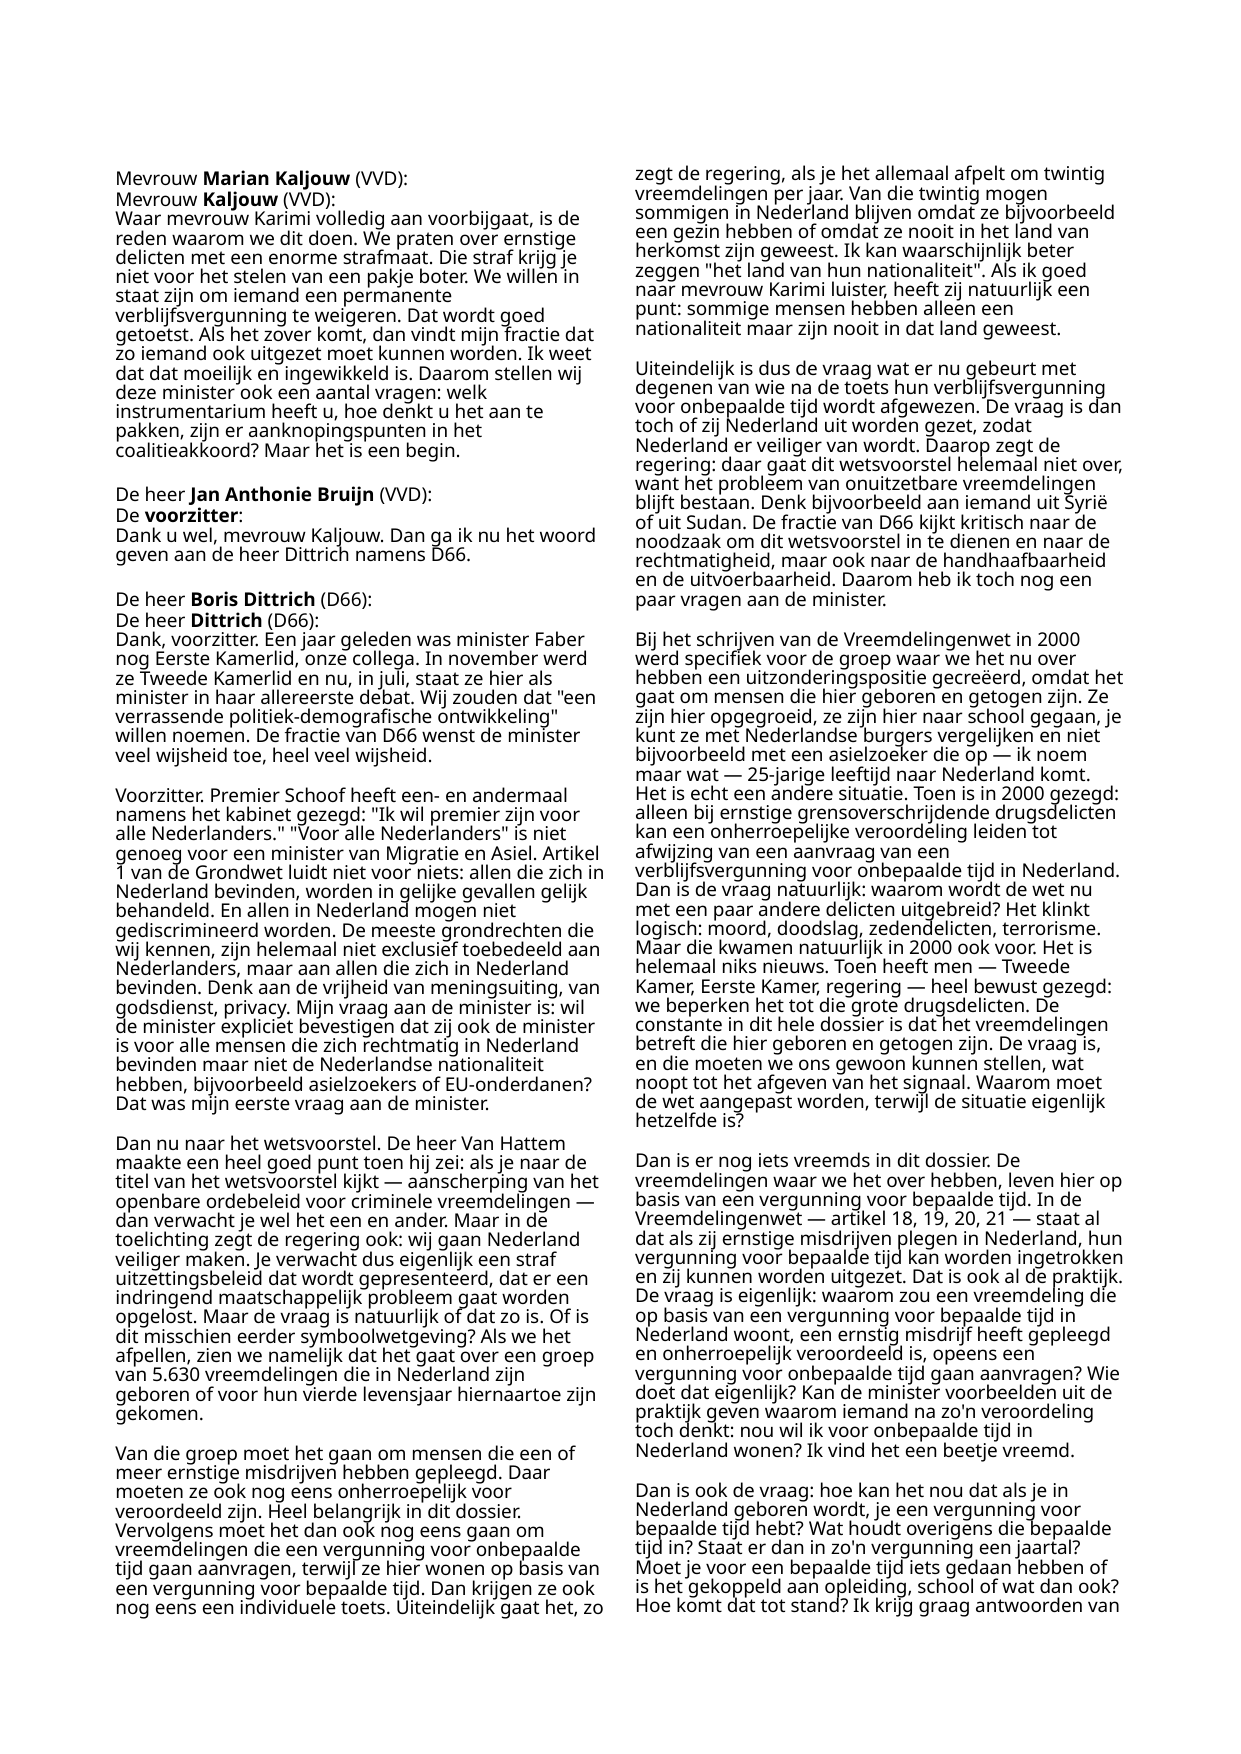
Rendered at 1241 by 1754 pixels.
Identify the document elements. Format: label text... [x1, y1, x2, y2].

text De heer Jan Anthonie Bruijn (VVD): [115, 482, 605, 507]
text Dank, voorzitter. Een jaar geleden was minister Faber nog Eerste Kamerlid, onze collega. In november werd ze Tweede Kamerlid en nu, in juli, staat ze hier als minister in haar allereerste debat. Wij zouden dat "een verrassende politiek-demografische ontwikkeling" willen noemen. De fractie van D66 wenst de minister veel wijsheid toe, heel veel wijsheid. [115, 631, 605, 766]
text zegt de regering, als je het allemaal afpelt om twintig vreemdelingen per jaar. Van die twintig mogen sommigen in Nederland blijven omdat ze bijvoorbeeld een gezin hebben of omdat ze nooit in het land van herkomst zijn geweest. Ik kan waarschijnlijk beter zeggen "het land van hun nationaliteit". Als ik goed naar mevrouw Karimi luister, heeft zij natuurlijk een punt: sommige mensen hebben alleen een nationaliteit maar zijn nooit in dat land geweest. [635, 165, 1125, 339]
text De voorzitter: [115, 507, 605, 527]
text Uiteindelijk is dus de vraag wat er nu gebeurt met degenen van wie na de toets hun verblijfsvergunning voor onbepaalde tijd wordt afgewezen. De vraag is dan toch of zij Nederland uit worden gezet, zodat Nederland er veiliger van wordt. Daarop zegt de regering: daar gaat dit wetsvoorstel helemaal niet over, want het probleem van onuitzetbare vreemdelingen blijft bestaan. Denk bijvoorbeeld aan iemand uit Syrië of uit Sudan. De fractie van D66 kijkt kritisch naar de noodzaak om dit wetsvoorstel in te dienen en naar de rechtmatigheid, maar ook naar de handhaafbaarheid en de uitvoerbaarheid. Daarom heb ik toch nog een paar vragen aan de minister. [635, 359, 1125, 610]
text Mevrouw Kaljouw (VVD): [115, 191, 605, 210]
text Waar mevrouw Karimi volledig aan voorbijgaat, is de reden waarom we dit doen. We praten over ernstige delicten met een enorme strafmaat. Die straf krijg je niet voor het stelen van een pakje boter. We willen in staat zijn om iemand een permanente verblijfsvergunning te weigeren. Dat wordt goed getoetst. Als het zover komt, dan vindt mijn fractie dat zo iemand ook uitgezet moet kunnen worden. Ik weet dat dat moeilijk en ingewikkeld is. Daarom stellen wij deze minister ook een aantal vragen: welk instrumentarium heeft u, hoe denkt u het aan te pakken, zijn er aanknopingspunten in het coalitieakkoord? Maar het is een begin. [115, 210, 605, 461]
text Bij het schrijven van de Vreemdelingenwet in 2000 werd specifiek voor de groep waar we het nu over hebben een uitzonderingspositie gecreëerd, omdat het gaat om mensen die hier geboren en getogen zijn. Ze zijn hier opgegroeid, ze zijn hier naar school gegaan, je kunt ze met Nederlandse burgers vergelijken en niet bijvoorbeeld met een asielzoeker die op — ik noem maar wat — 25-jarige leeftijd naar Nederland komt. Het is echt een andere situatie. Toen is in 2000 gezegd: alleen bij ernstige grensoverschrijdende drugsdelicten kan een onherroepelijke veroordeling leiden tot afwijzing van een aanvraag van een verblijfsvergunning voor onbepaalde tijd in Nederland. Dan is de vraag natuurlijk: waarom wordt de wet nu met een paar andere delicten uitgebreid? Het klinkt logisch: moord, doodslag, zedendelicten, terrorisme. Maar die kwamen natuurlijk in 2000 ook voor. Het is helemaal niks nieuws. Toen heeft men — Tweede Kamer, Eerste Kamer, regering — heel bewust gezegd: we beperken het tot die grote drugsdelicten. De constante in dit hele dossier is dat het vreemdelingen betreft die hier geboren en getogen zijn. De vraag is, en die moeten we ons gewoon kunnen stellen, wat noopt tot het afgeven van het signaal. Waarom moet de wet aangepast worden, terwijl de situatie eigenlijk hetzelfde is? [635, 631, 1125, 1132]
text Dan nu naar het wetsvoorstel. De heer Van Hattem maakte een heel goed punt toen hij zei: als je naar de titel van het wetsvoorstel kijkt — aanscherping van het openbare ordebeleid voor criminele vreemdelingen — dan verwacht je wel het een en ander. Maar in de toelichting zegt de regering ook: wij gaan Nederland veiliger maken. Je verwacht dus eigenlijk een straf uitzettingsbeleid dat wordt gepresenteerd, dat er een indringend maatschappelijk probleem gaat worden opgelost. Maar de vraag is natuurlijk of dat zo is. Of is dit misschien eerder symboolwetgeving? Als we het afpellen, zien we namelijk dat het gaat over een groep van 5.630 vreemdelingen die in Nederland zijn geboren of voor hun vierde levensjaar hiernaartoe zijn gekomen. [115, 1135, 605, 1424]
text Dank u wel, mevrouw Kaljouw. Dan ga ik nu het woord geven aan de heer Dittrich namens D66. [115, 527, 605, 565]
text De heer Boris Dittrich (D66): [115, 586, 605, 612]
text Dan is er nog iets vreemds in dit dossier. De vreemdelingen waar we het over hebben, leven hier op basis van een vergunning voor bepaalde tijd. In de Vreemdelingenwet — artikel 18, 19, 20, 21 — staat al dat als zij ernstige misdrijven plegen in Nederland, hun vergunning voor bepaalde tijd kan worden ingetrokken en zij kunnen worden uitgezet. Dat is ook al de praktijk. De vraag is eigenlijk: waarom zou een vreemdeling die op basis van een vergunning voor bepaalde tijd in Nederland woont, een ernstig misdrijf heeft gepleegd en onherroepelijk veroordeeld is, opeens een vergunning voor onbepaalde tijd gaan aanvragen? Wie doet dat eigenlijk? Kan de minister voorbeelden uit de praktijk geven waarom iemand na zo'n veroordeling toch denkt: nou wil ik voor onbepaalde tijd in Nederland wonen? Ik vind het een beetje vreemd. [635, 1152, 1125, 1461]
text De heer Dittrich (D66): [115, 612, 605, 631]
text Van die groep moet het gaan om mensen die een of meer ernstige misdrijven hebben gepleegd. Daar moeten ze ook nog eens onherroepelijk voor veroordeeld zijn. Heel belangrijk in dit dossier. Vervolgens moet het dan ook nog eens gaan om vreemdelingen die een vergunning voor onbepaalde tijd gaan aanvragen, terwijl ze hier wonen op basis van een vergunning voor bepaalde tijd. Dan krijgen ze ook nog eens een individuele toets. Uiteindelijk gaat het, zo [115, 1445, 605, 1618]
text Dan is ook de vraag: hoe kan het nou dat als je in Nederland geboren wordt, je een vergunning voor bepaalde tijd hebt? Wat houdt overigens die bepaalde tijd in? Staat er dan in zo'n vergunning een jaartal? Moet je voor een bepaalde tijd iets gedaan hebben of is het gekoppeld aan opleiding, school of wat dan ook? Hoe komt dat tot stand? Ik krijg graag antwoorden van [635, 1482, 1125, 1616]
text Mevrouw Marian Kaljouw (VVD): [115, 165, 605, 191]
text Voorzitter. Premier Schoof heeft een- en andermaal namens het kabinet gezegd: "Ik wil premier zijn voor alle Nederlanders." "Voor alle Nederlanders" is niet genoeg voor een minister van Migratie en Asiel. Artikel 1 van de Grondwet luidt niet voor niets: allen die zich in Nederland bevinden, worden in gelijke gevallen gelijk behandeld. En allen in Nederland mogen niet gediscrimineerd worden. De meeste grondrechten die wij kennen, zijn helemaal niet exclusief toebedeeld aan Nederlanders, maar aan allen die zich in Nederland bevinden. Denk aan de vrijheid van meningsuiting, van godsdienst, privacy. Mijn vraag aan de minister is: wil de minister expliciet bevestigen dat zij ook de minister is voor alle mensen die zich rechtmatig in Nederland bevinden maar niet de Nederlandse nationaliteit hebben, bijvoorbeeld asielzoekers of EU-onderdanen? Dat was mijn eerste vraag aan de minister. [115, 787, 605, 1114]
